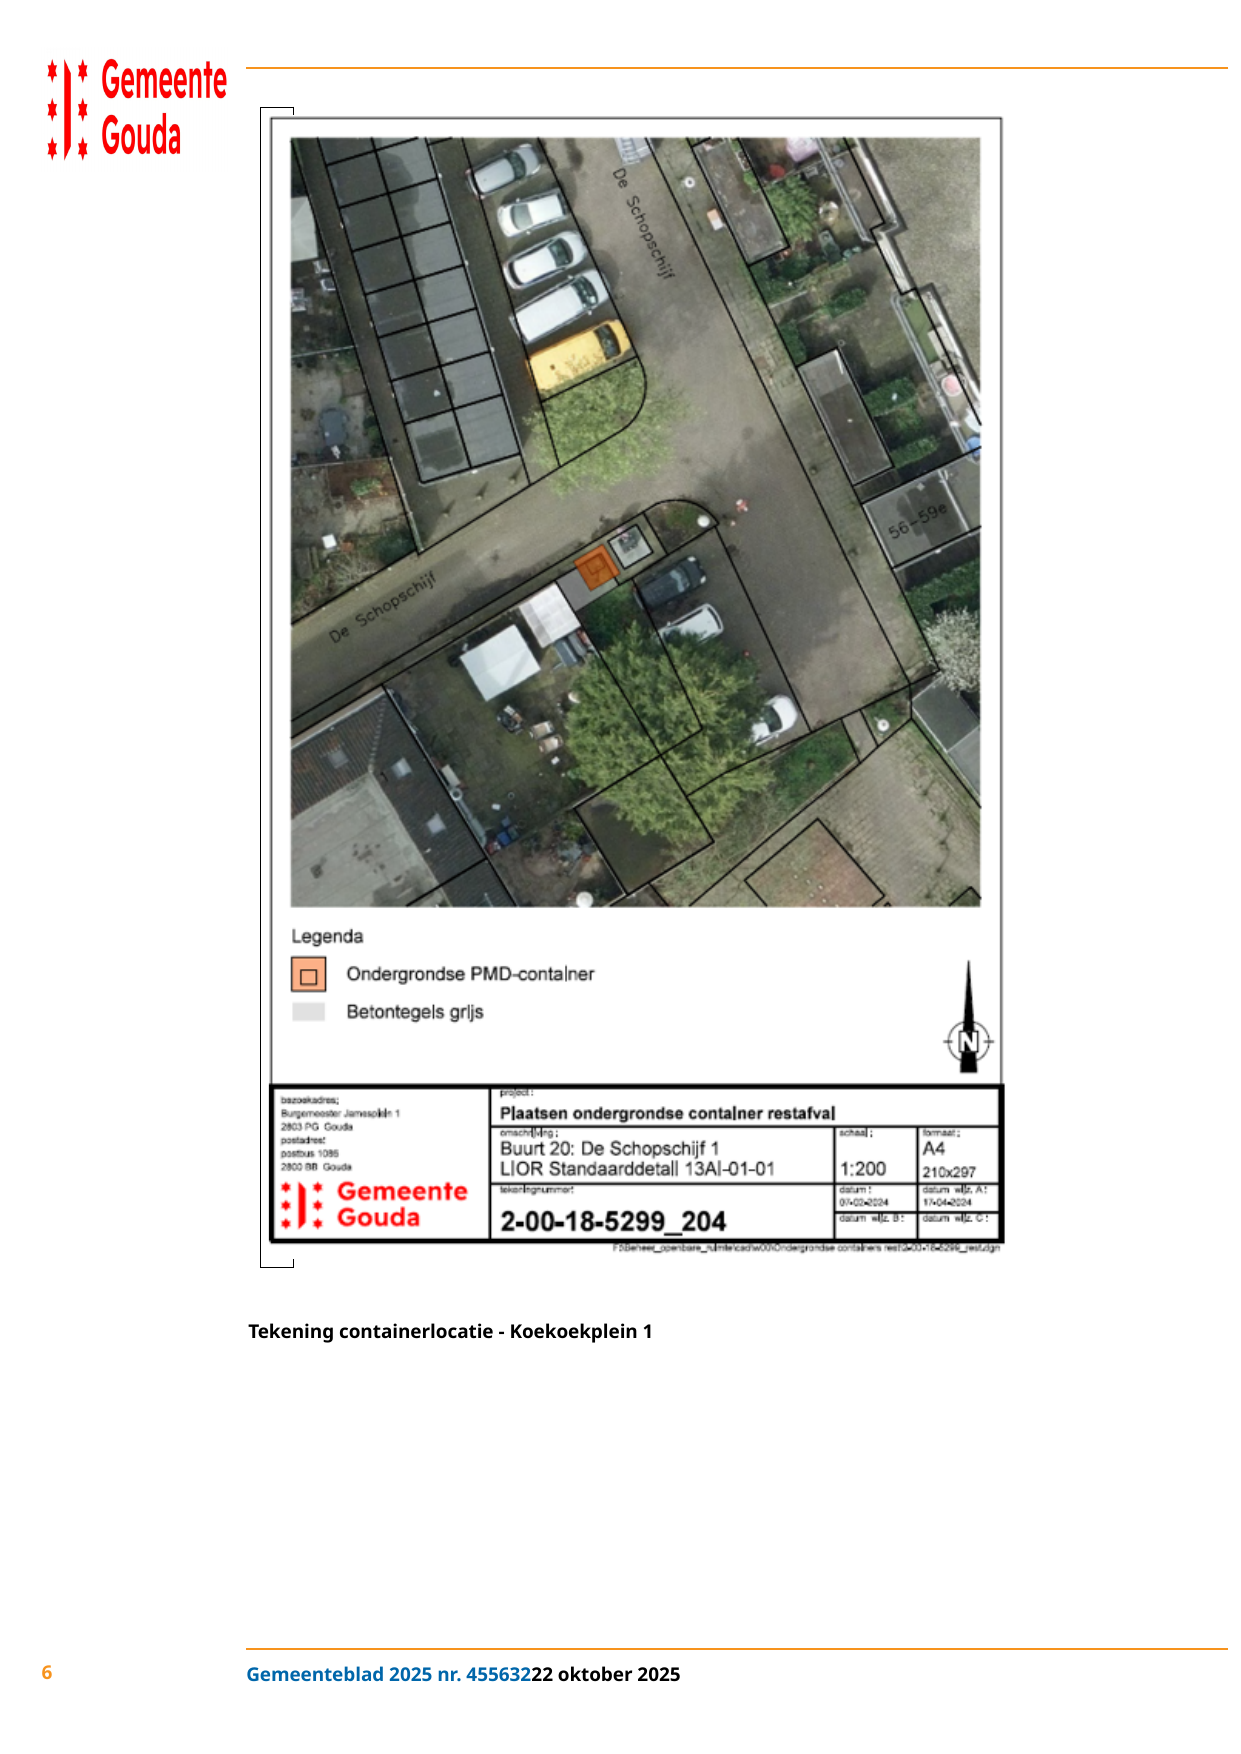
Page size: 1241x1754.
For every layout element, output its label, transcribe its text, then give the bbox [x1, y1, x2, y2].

picture [41, 47, 231, 172]
picture [268, 115, 1008, 1259]
text Tekening containerlocatie - Koekoekplein 1 [248, 1318, 1152, 1344]
